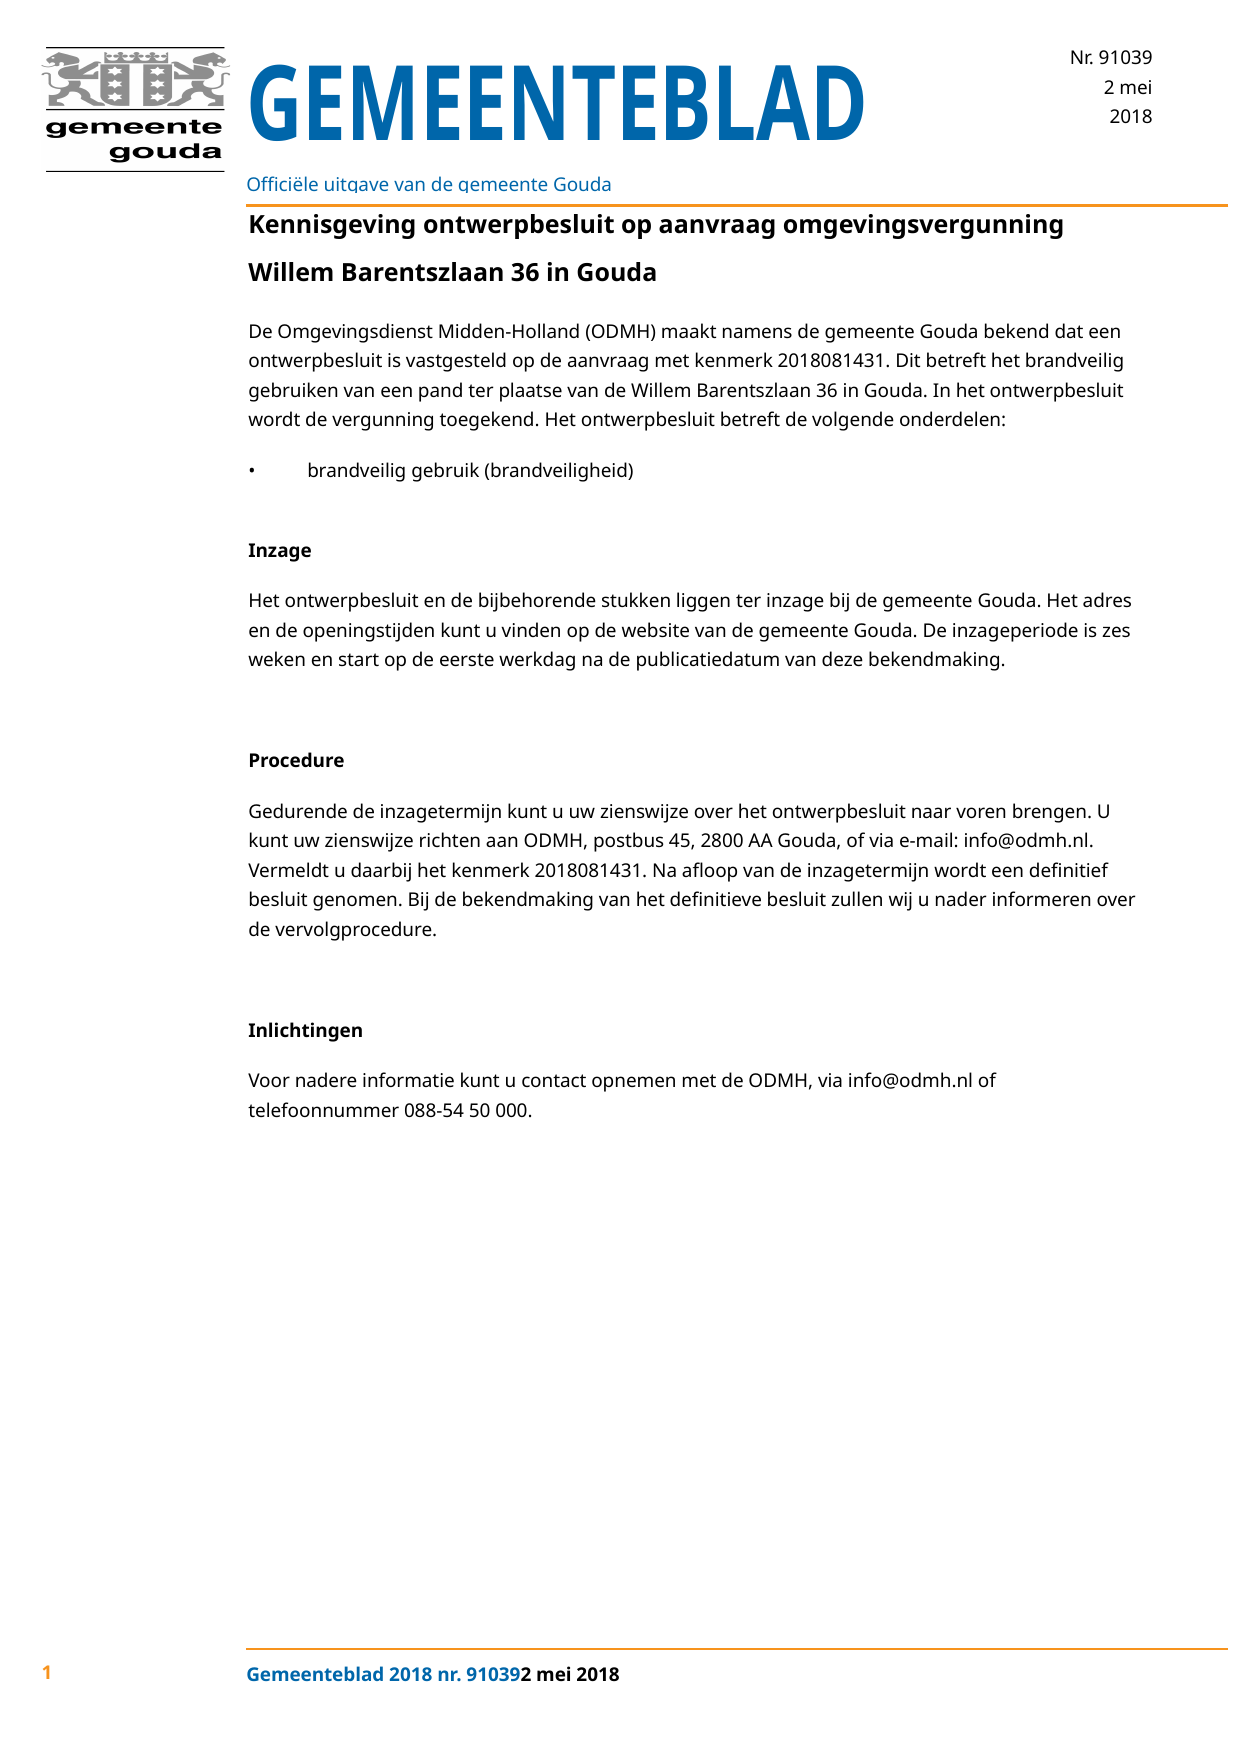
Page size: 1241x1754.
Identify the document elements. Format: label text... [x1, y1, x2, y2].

text Voor nadere informatie kunt u contact opnemen met de ODMH, via info@odmh.nl of telefoonnummer 088-54 50 000. [248, 1067, 1152, 1123]
picture [41, 47, 231, 172]
text Gedurende de inzagetermijn kunt u uw zienswijze over het ontwerpbesluit naar voren brengen. U kunt uw zienswijze richten aan ODMH, postbus 45, 2800 AA Gouda, of via e-mail: info@odmh.nl. Vermeldt u daarbij het kenmerk 2018081431. Na afloop van de inzagetermijn wordt een definitief besluit genomen. Bij de bekendmaking van het definitieve besluit zullen wij u nader informeren over de vervolgprocedure. [248, 798, 1152, 942]
text Kennisgeving ontwerpbesluit op aanvraag omgevingsvergunning Willem Barentszlaan 36 in Gouda [248, 207, 1152, 288]
text Inzage [248, 537, 1152, 563]
text De Omgevingsdienst Midden-Holland (ODMH) maakt namens de gemeente Gouda bekend dat een ontwerpbesluit is vastgesteld op de aanvraag met kenmerk 2018081431. Dit betreft het brandveilig gebruiken van een pand ter plaatse van de Willem Barentszlaan 36 in Gouda. In het ontwerpbesluit wordt de vergunning toegekend. Het ontwerpbesluit betreft de volgende onderdelen: [248, 318, 1152, 432]
list brandveilig gebruik (brandveiligheid) [248, 457, 1152, 483]
text Procedure [248, 747, 1152, 773]
text Inlichtingen [248, 1017, 1152, 1043]
text Het ontwerpbesluit en de bijbehorende stukken liggen ter inzage bij de gemeente Gouda. Het adres en de openingstijden kunt u vinden op de website van de gemeente Gouda. De inzageperiode is zes weken en start op de eerste werkdag na de publicatiedatum van deze bekendmaking. [248, 587, 1152, 672]
